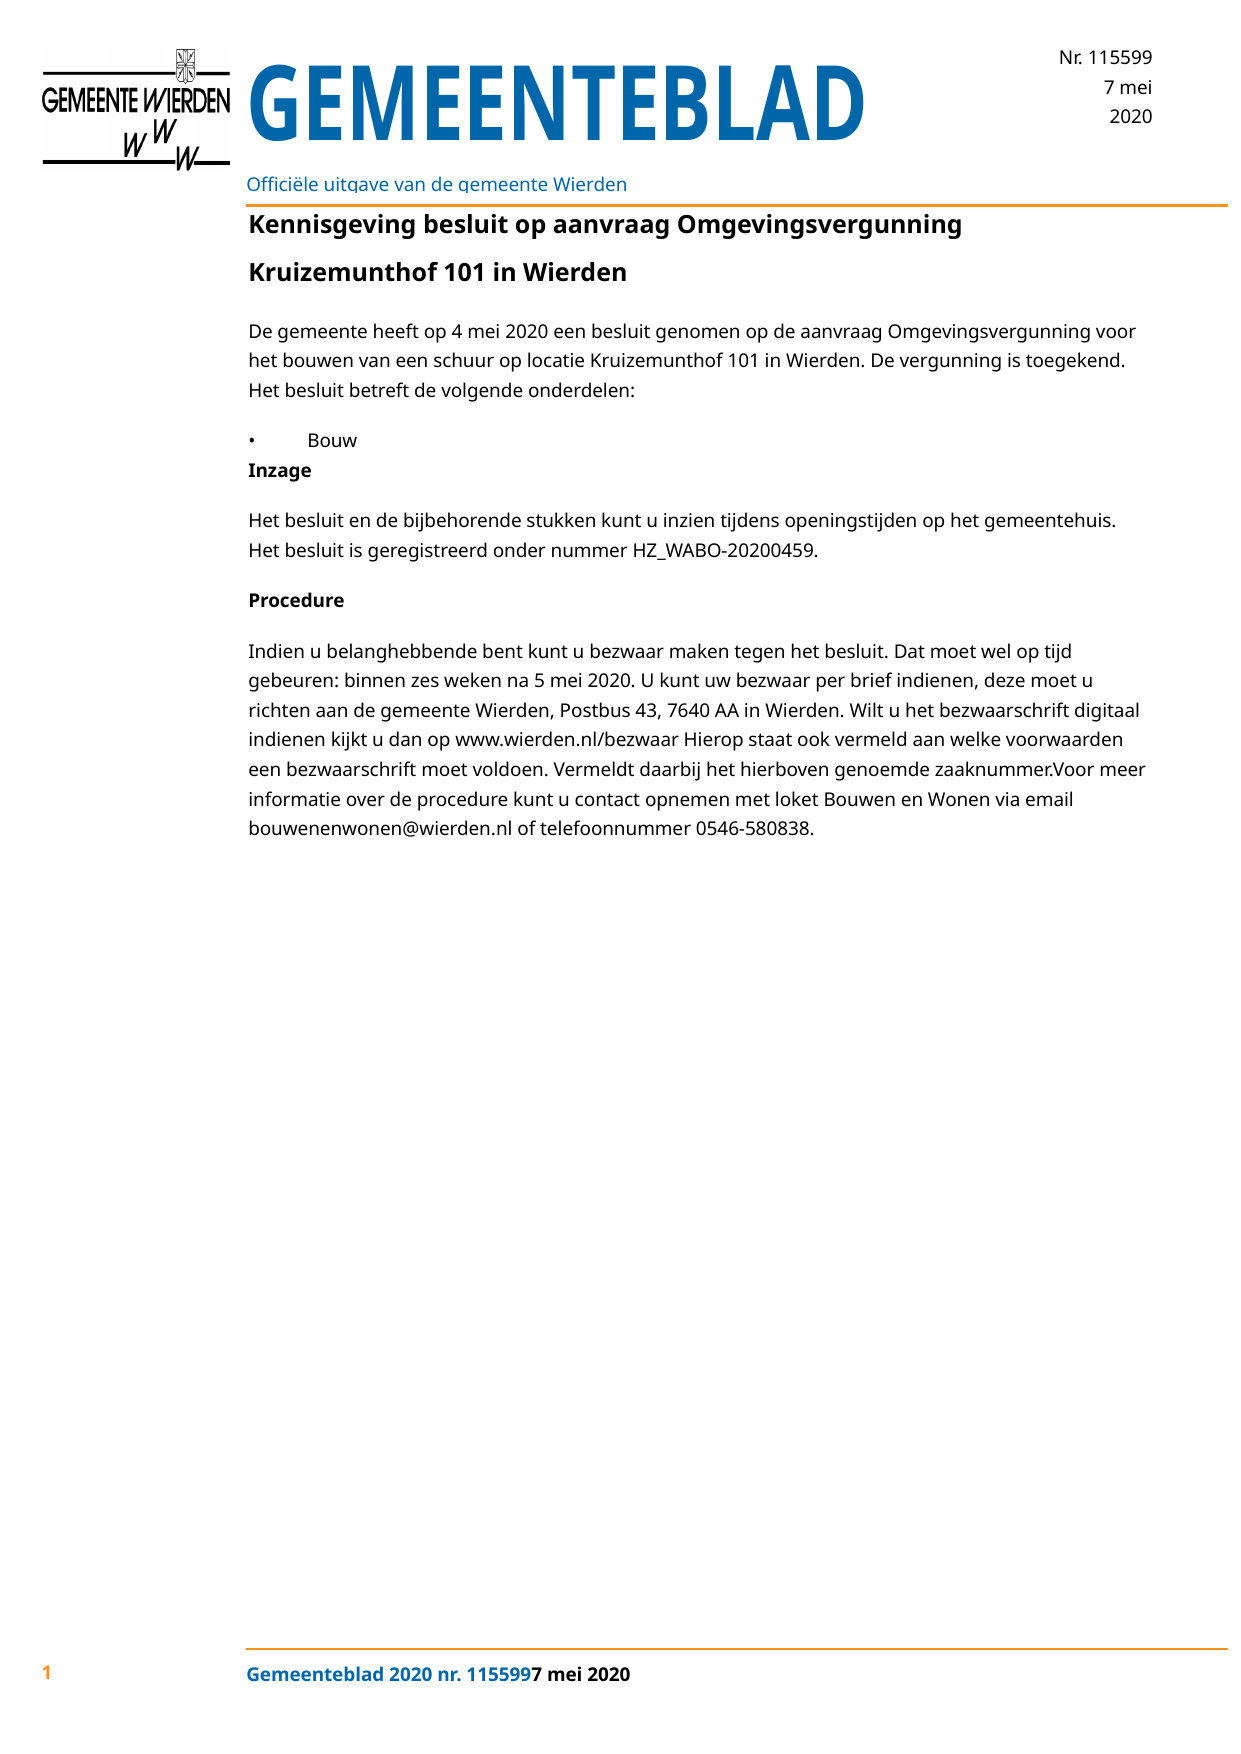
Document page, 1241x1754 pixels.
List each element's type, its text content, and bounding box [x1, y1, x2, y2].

picture [41, 47, 231, 172]
text Procedure [248, 587, 1152, 613]
text Indien u belanghebbende bent kunt u bezwaar maken tegen het besluit. Dat moet wel op tijd gebeuren: binnen zes weken na 5 mei 2020. U kunt uw bezwaar per brief indienen, deze moet u richten aan de gemeente Wierden, Postbus 43, 7640 AA in Wierden. Wilt u het bezwaarschrift digitaal indienen kijkt u dan op www.wierden.nl/bezwaar Hierop staat ook vermeld aan welke voorwaarden een bezwaarschrift moet voldoen. Vermeldt daarbij het hierboven genoemde zaaknummer.Voor meer informatie over de procedure kunt u contact opnemen met loket Bouwen en Wonen via email bouwenenwonen@wierden.nl of telefoonnummer 0546-580838. [248, 638, 1152, 841]
list Bouw [248, 427, 1152, 453]
text De gemeente heeft op 4 mei 2020 een besluit genomen op de aanvraag Omgevingsvergunning voor het bouwen van een schuur op locatie Kruizemunthof 101 in Wierden. De vergunning is toegekend. Het besluit betreft de volgende onderdelen: [248, 318, 1152, 403]
text Inzage [248, 457, 1152, 483]
text Het besluit en de bijbehorende stukken kunt u inzien tijdens openingstijden op het gemeentehuis. Het besluit is geregistreerd onder nummer HZ_WABO-20200459. [248, 507, 1152, 563]
text Kennisgeving besluit op aanvraag Omgevingsvergunning Kruizemunthof 101 in Wierden [248, 207, 1152, 288]
